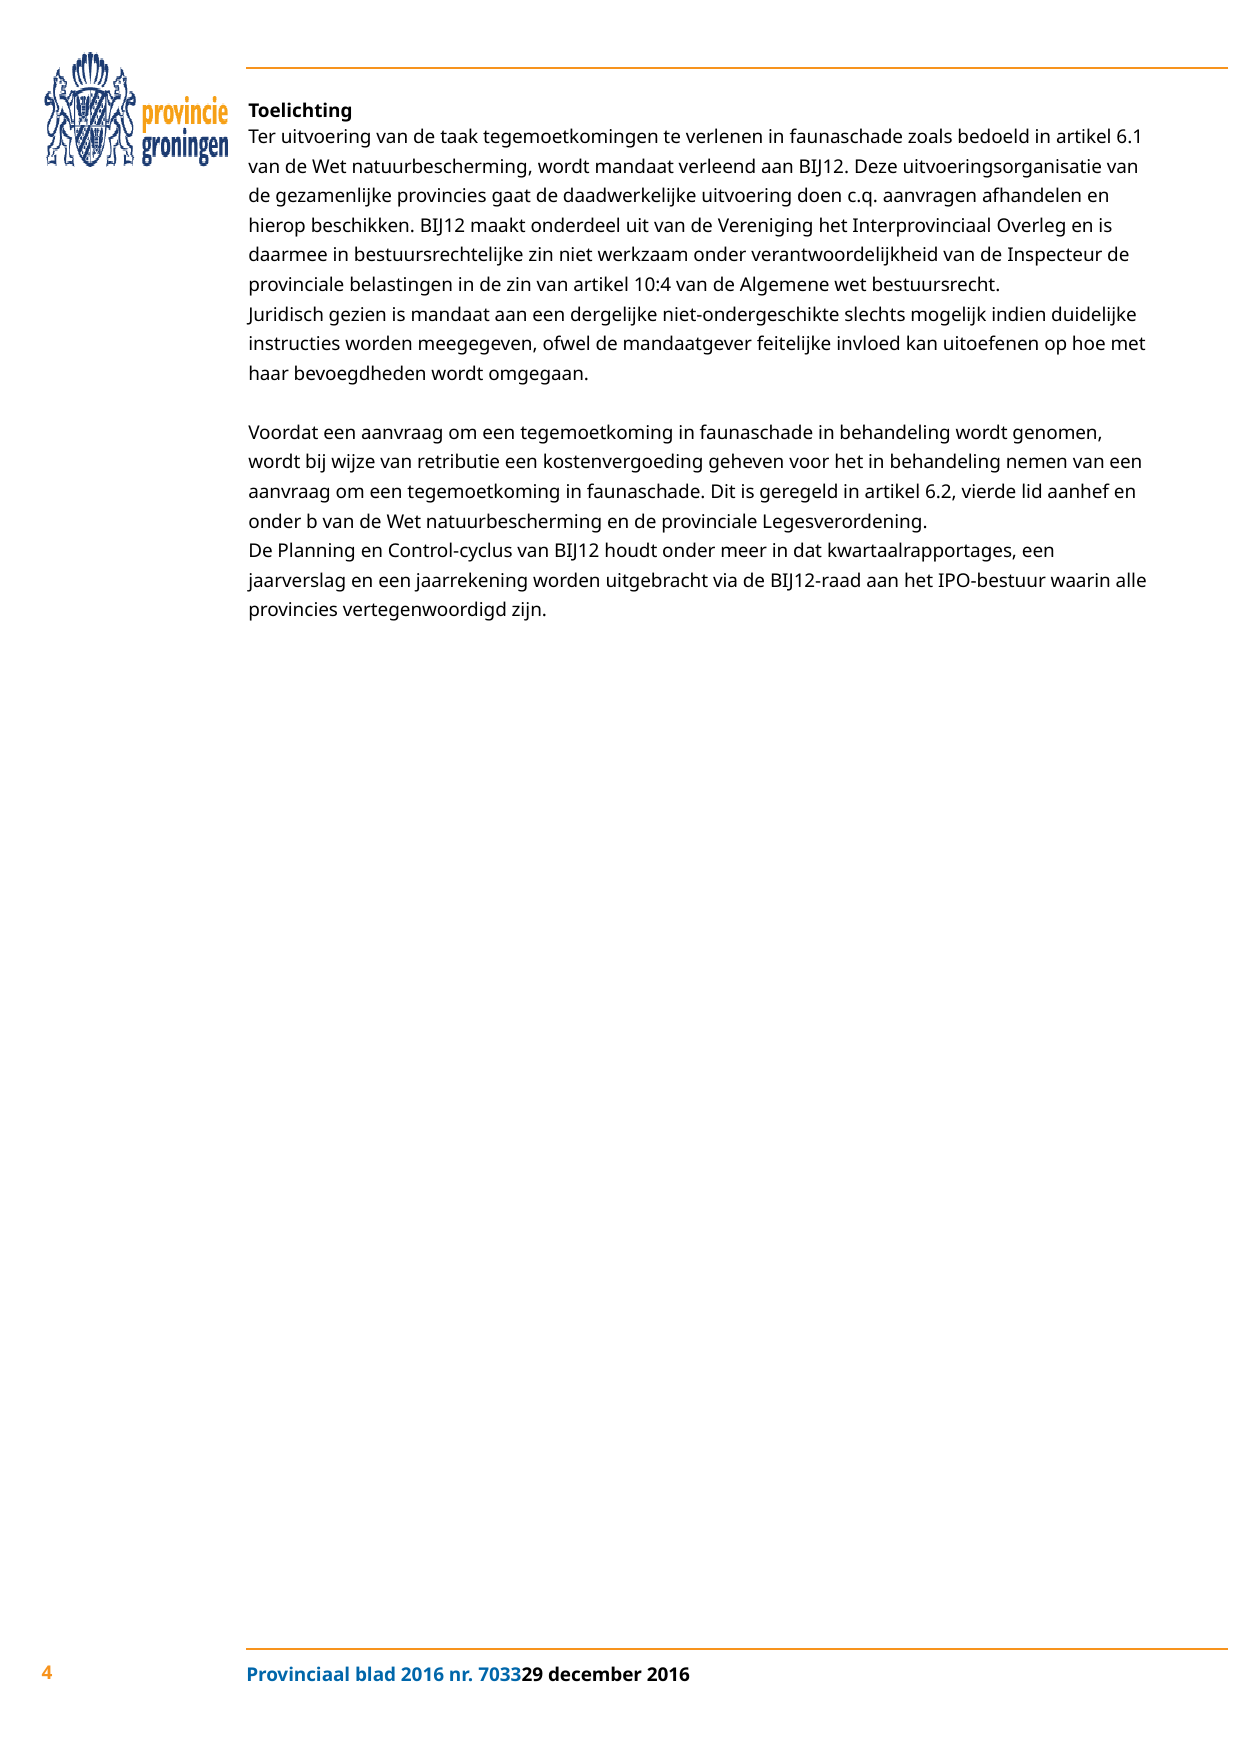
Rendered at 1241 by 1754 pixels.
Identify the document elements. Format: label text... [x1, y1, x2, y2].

text Toelichting [248, 95, 1152, 123]
text Juridisch gezien is mandaat aan een dergelijke niet-ondergeschikte slechts mogelijk indien duidelijke instructies worden meegegeven, ofwel de mandaatgever feitelijke invloed kan uitoefenen op hoe met haar bevoegdheden wordt omgegaan. [248, 301, 1152, 386]
text De Planning en Control-cyclus van BIJ12 houdt onder meer in dat kwartaalrapportages, een jaarverslag en een jaarrekening worden uitgebracht via de BIJ12-raad aan het IPO-bestuur waarin alle provincies vertegenwoordigd zijn. [248, 537, 1152, 622]
text Ter uitvoering van de taak tegemoetkomingen te verlenen in faunaschade zoals bedoeld in artikel 6.1 van de Wet natuurbescherming, wordt mandaat verleend aan BIJ12. Deze uitvoeringsorganisatie van de gezamenlijke provincies gaat de daadwerkelijke uitvoering doen c.q. aanvragen afhandelen en hierop beschikken. BIJ12 maakt onderdeel uit van de Vereniging het Interprovinciaal Overleg en is daarmee in bestuursrechtelijke zin niet werkzaam onder verantwoordelijkheid van de Inspecteur de provinciale belastingen in de zin van artikel 10:4 van de Algemene wet bestuursrecht. [248, 123, 1152, 297]
picture [41, 47, 231, 172]
text Voordat een aanvraag om een tegemoetkoming in faunaschade in behandeling wordt genomen, wordt bij wijze van retributie een kostenvergoeding geheven voor het in behandeling nemen van een aanvraag om een tegemoetkoming in faunaschade. Dit is geregeld in artikel 6.2, vierde lid aanhef en onder b van de Wet natuurbescherming en de provinciale Legesverordening. [248, 419, 1152, 534]
